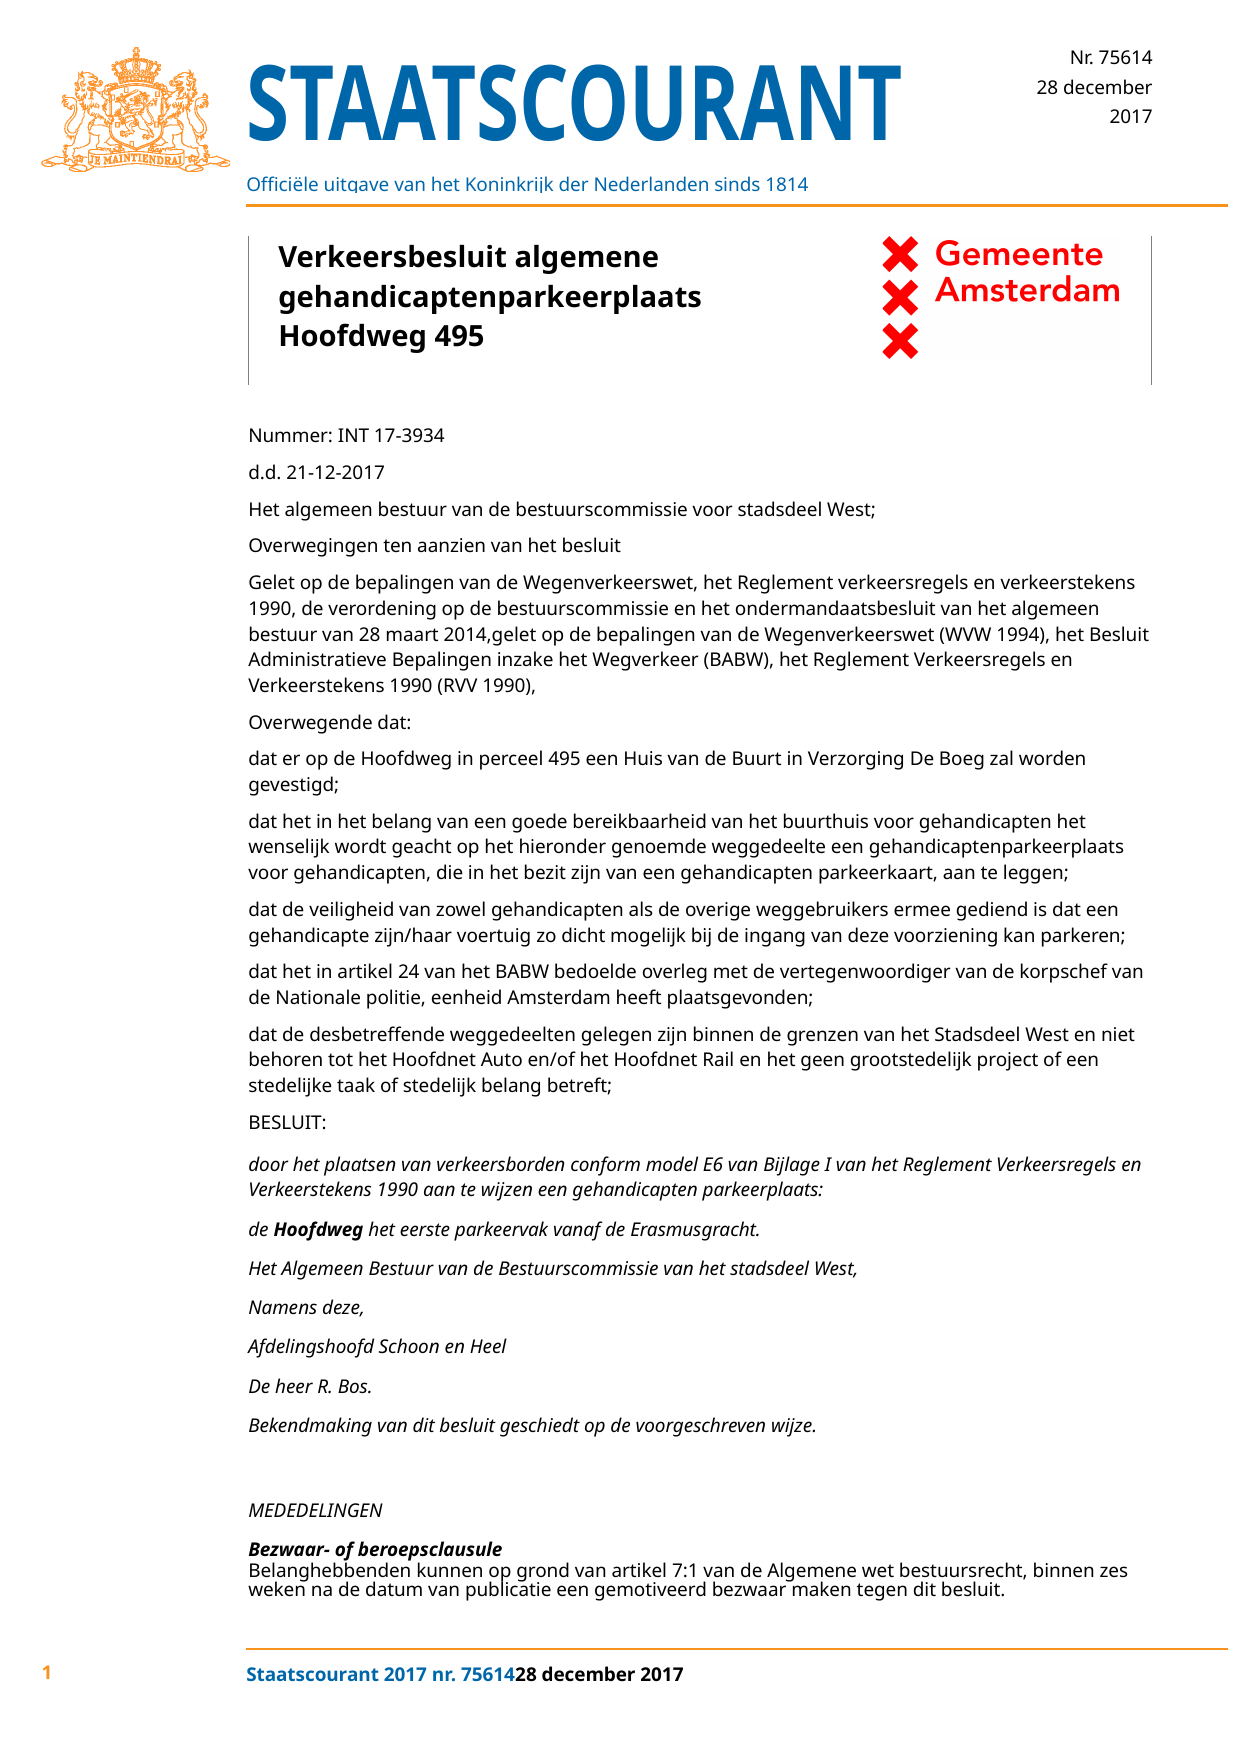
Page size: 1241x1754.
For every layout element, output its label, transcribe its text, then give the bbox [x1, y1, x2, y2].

text Namens deze, [248, 1294, 1152, 1320]
text Nummer: INT 17-3934 [248, 423, 1152, 448]
text Afdelingshoofd Schoon en Heel [248, 1334, 1152, 1359]
text dat het in artikel 24 van het BABW bedoelde overleg met de vertegenwoordiger van de korpschef van de Nationale politie, eenheid Amsterdam heeft plaatsgevonden; [248, 958, 1152, 1010]
text De heer R. Bos. [248, 1373, 1152, 1399]
picture [41, 47, 231, 172]
text Het algemeen bestuur van de bestuurscommissie voor stadsdeel West; [248, 496, 1152, 522]
text Gelet op de bepalingen van de Wegenverkeerswet, het Reglement verkeersregels en verkeerstekens 1990, de verordening op de bestuurscommissie en het ondermandaatsbesluit van het algemeen bestuur van 28 maart 2014,gelet op de bepalingen van de Wegenverkeerswet (WVW 1994), het Besluit Administratieve Bepalingen inzake het Wegverkeer (BABW), het Reglement Verkeersregels en Verkeerstekens 1990 (RVV 1990), [248, 569, 1152, 698]
text Het Algemeen Bestuur van de Bestuurscommissie van het stadsdeel West, [248, 1255, 1152, 1281]
text MEDEDELINGEN [248, 1497, 1152, 1523]
text door het plaatsen van verkeersborden conform model E6 van Bijlage I van het Reglement Verkeersregels en Verkeerstekens 1990 aan te wijzen een gehandicapten parkeerplaats: [248, 1151, 1152, 1202]
text dat de desbetreffende weggedeelten gelegen zijn binnen de grenzen van het Stadsdeel West en niet behoren tot het Hoofdnet Auto en/of het Hoofdnet Rail en het geen grootstedelijk project of een stedelijke taak of stedelijk belang betreft; [248, 1021, 1152, 1098]
text Belanghebbenden kunnen op grond van artikel 7:1 van de Algemene wet bestuursrecht, binnen zes weken na de datum van publicatie een gemotiveerd bezwaar maken tegen dit besluit. [248, 1562, 1152, 1601]
text BESLUIT: [248, 1109, 1152, 1135]
text Overwegingen ten aanzien van het besluit [248, 533, 1152, 558]
text dat de veiligheid van zowel gehandicapten als de overige weggebruikers ermee gediend is dat een gehandicapte zijn/haar voertuig zo dicht mogelijk bij de ingang van deze voorziening kan parkeren; [248, 896, 1152, 947]
table_header [850, 236, 1151, 385]
text Bekendmaking van dit besluit geschiedt op de voorgeschreven wijze. [248, 1412, 1152, 1438]
text Overwegende dat: [248, 709, 1152, 734]
text de Hoofdweg het eerste parkeervak vanaf de Erasmusgracht. [248, 1216, 1152, 1242]
text Bezwaar- of beroepsclausule [248, 1536, 1152, 1562]
table_header Verkeersbesluit algemene gehandicaptenparkeerplaats Hoofdweg 495 [249, 236, 850, 385]
picture [882, 236, 1119, 359]
text d.d. 21-12-2017 [248, 459, 1152, 485]
text dat het in het belang van een goede bereikbaarheid van het buurthuis voor gehandicapten het wenselijk wordt geacht op het hieronder genoemde weggedeelte een gehandicaptenparkeerplaats voor gehandicapten, die in het bezit zijn van een gehandicapten parkeerkaart, aan te leggen; [248, 808, 1152, 885]
text dat er op de Hoofdweg in perceel 495 een Huis van de Buurt in Verzorging De Boeg zal worden gevestigd; [248, 746, 1152, 797]
